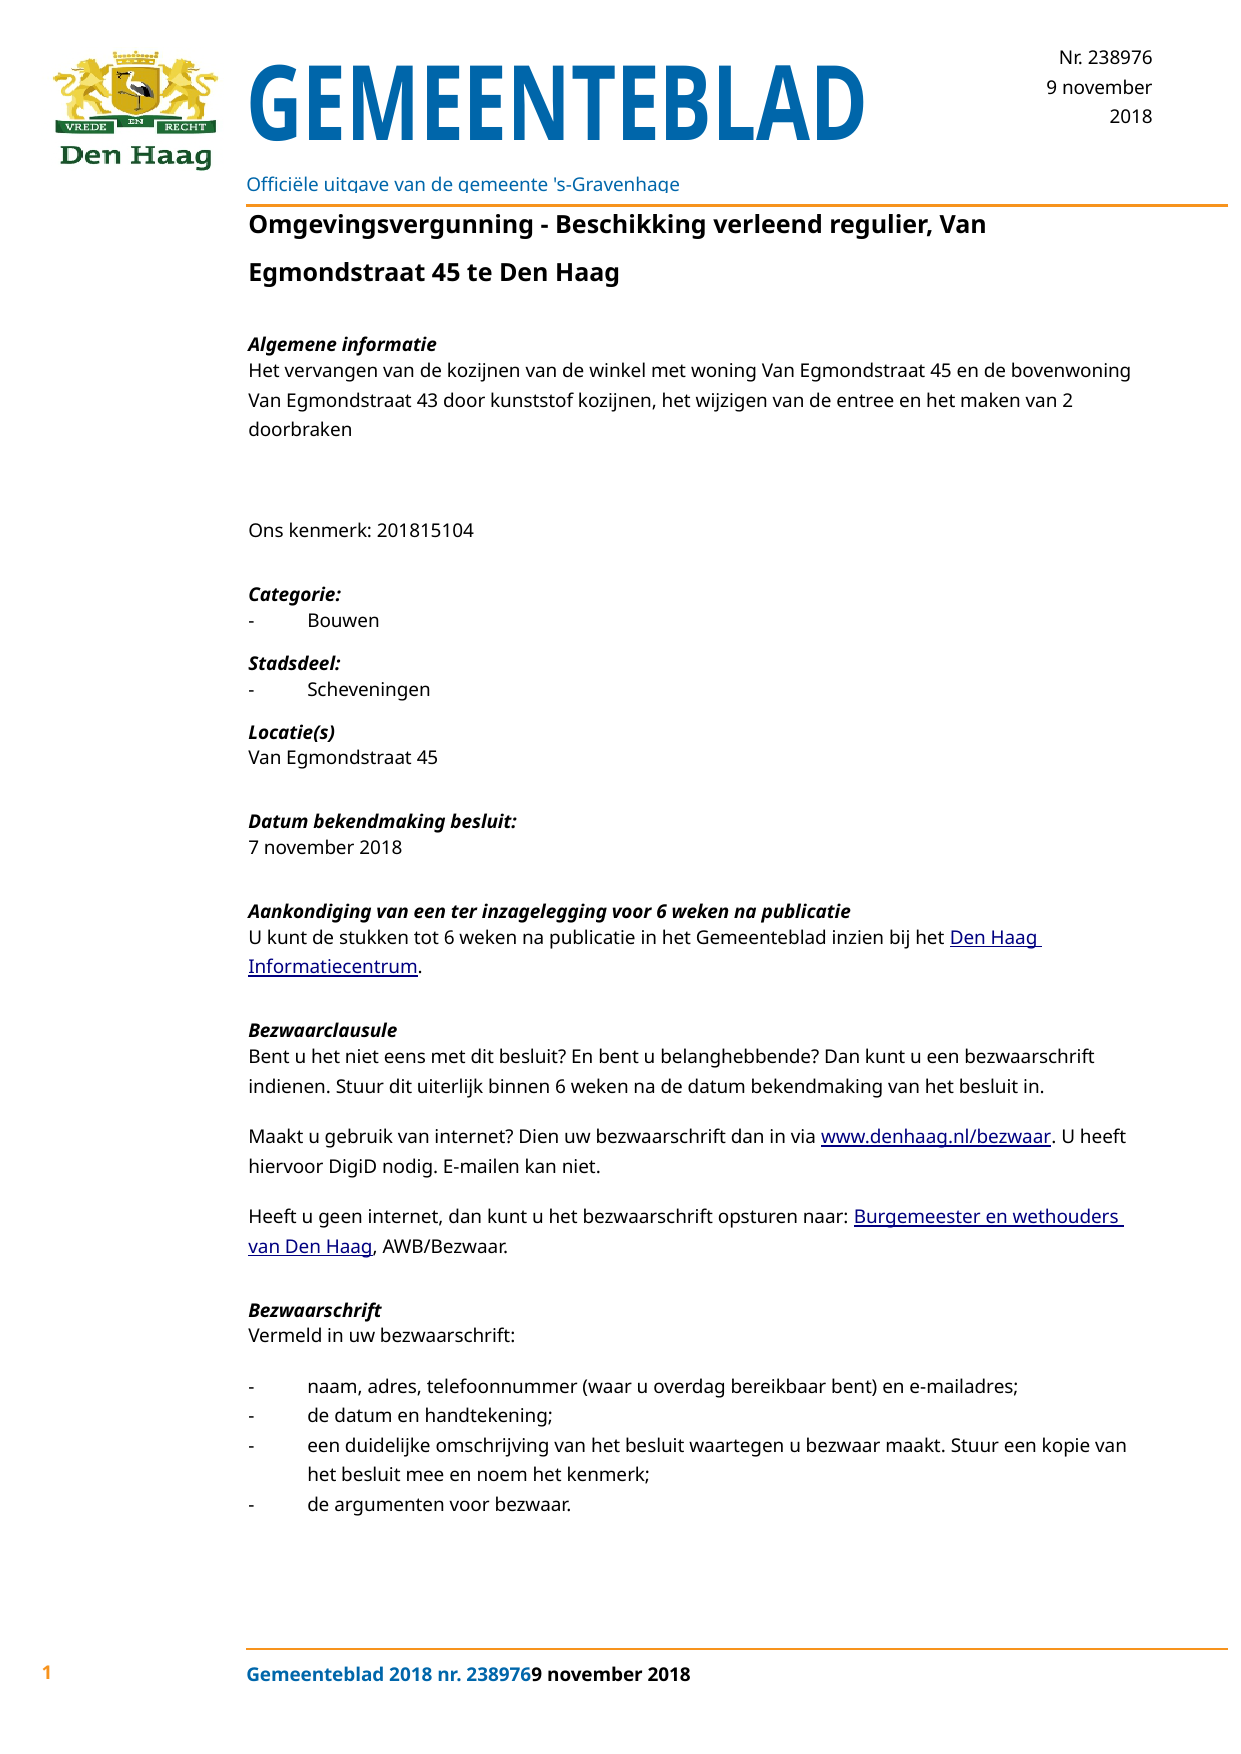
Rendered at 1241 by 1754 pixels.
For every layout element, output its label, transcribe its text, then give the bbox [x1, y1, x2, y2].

text U kunt de stukken tot 6 weken na publicatie in het Gemeenteblad inzien bij het Den Haag Informatiecentrum. [248, 924, 1152, 979]
list een duidelijke omschrijving van het besluit waartegen u bezwaar maakt. Stuur een kopie van het besluit mee en noem het kenmerk; [248, 1432, 1152, 1487]
text Bezwaarschrift [248, 1297, 1152, 1322]
text Maakt u gebruik van internet? Dien uw bezwaarschrift dan in via www.denhaag.nl/bezwaar. U heeft hiervoor DigiD nodig. E-mailen kan niet. [248, 1123, 1152, 1178]
text Algemene informatie [248, 331, 1152, 357]
list Scheveningen [248, 676, 1152, 701]
text Omgevingsvergunning - Beschikking verleend regulier, Van Egmondstraat 45 te Den Haag [248, 207, 1152, 288]
text Aankondiging van een ter inzagelegging voor 6 weken na publicatie [248, 898, 1152, 924]
list Bouwen [248, 607, 1152, 633]
text 7 november 2018 [248, 834, 1152, 860]
list de datum en handtekening; [248, 1402, 1152, 1428]
text Bezwaarclausule [248, 1017, 1152, 1043]
list naam, adres, telefoonnummer (waar u overdag bereikbaar bent) en e-mailadres; [248, 1373, 1152, 1399]
text Vermeld in uw bezwaarschrift: [248, 1322, 1152, 1348]
text Heeft u geen internet, dan kunt u het bezwaarschrift opsturen naar: Burgemeester en wethouders van Den Haag, AWB/Bezwaar. [248, 1203, 1152, 1258]
text Stadsdeel: [248, 650, 1152, 676]
text Datum bekendmaking besluit: [248, 808, 1152, 834]
list de argumenten voor bezwaar. [248, 1491, 1152, 1517]
text Van Egmondstraat 45 [248, 744, 1152, 770]
picture [41, 47, 231, 172]
text Ons kenmerk: 201815104 [248, 517, 1152, 543]
text Categorie: [248, 581, 1152, 607]
text Locatie(s) [248, 719, 1152, 744]
text Bent u het niet eens met dit besluit? En bent u belanghebbende? Dan kunt u een bezwaarschrift indienen. Stuur dit uiterlijk binnen 6 weken na de datum bekendmaking van het besluit in. [248, 1043, 1152, 1098]
text Het vervangen van de kozijnen van de winkel met woning Van Egmondstraat 45 en de bovenwoning Van Egmondstraat 43 door kunststof kozijnen, het wijzigen van de entree en het maken van 2 doorbraken [248, 357, 1152, 442]
